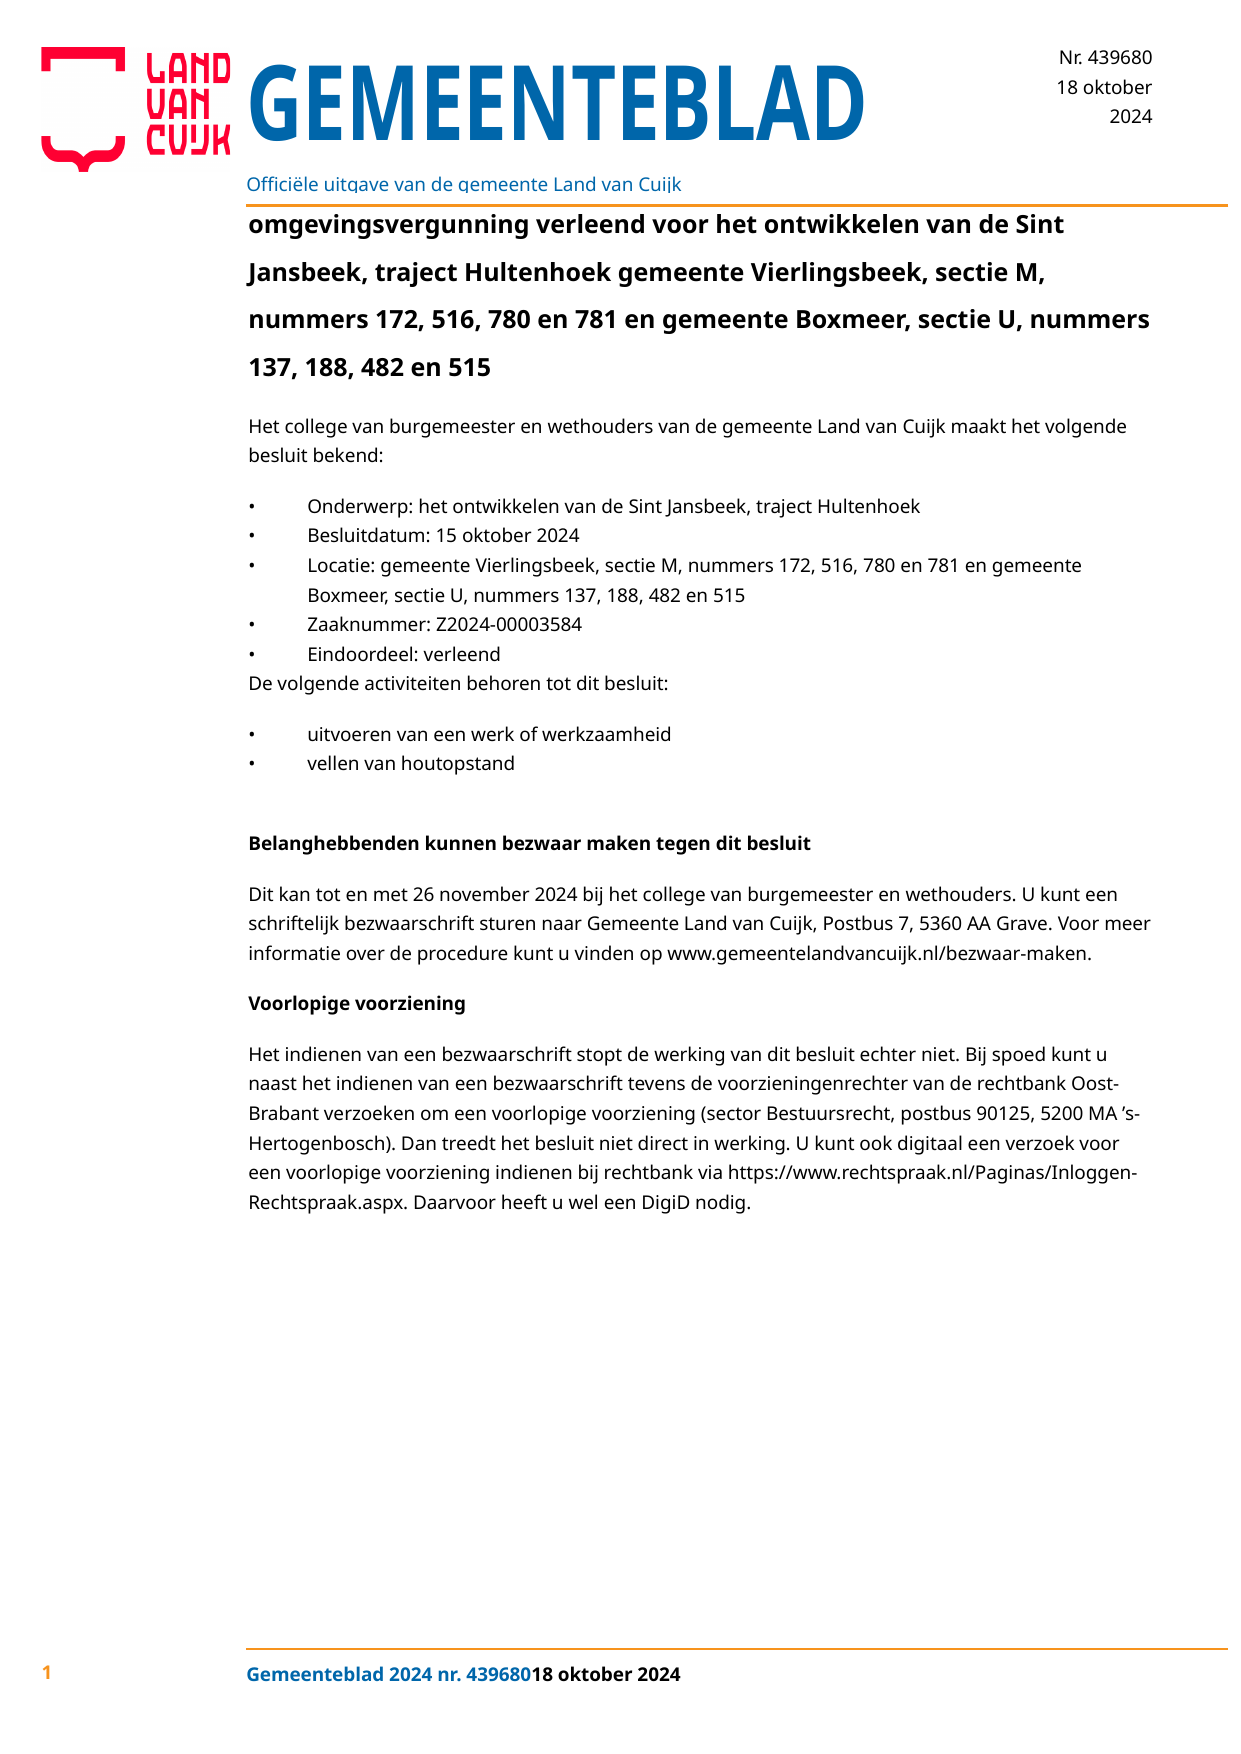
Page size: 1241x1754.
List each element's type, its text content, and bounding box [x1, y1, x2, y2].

list Locatie: gemeente Vierlingsbeek, sectie M, nummers 172, 516, 780 en 781 en gemeente Boxmeer, sectie U, nummers 137, 188, 482 en 515 [248, 552, 1152, 608]
text Voorlopige voorziening [248, 991, 1152, 1016]
list vellen van houtopstand [248, 751, 1152, 776]
list Zaaknummer: Z2024-00003584 [248, 611, 1152, 637]
text Het indienen van een bezwaarschrift stopt de werking van dit besluit echter niet. Bij spoed kunt u naast het indienen van een bezwaarschrift tevens de voorzieningenrechter van de rechtbank Oost-Brabant verzoeken om een voorlopige voorziening (sector Bestuursrecht, postbus 90125, 5200 MA ’s-Hertogenbosch). Dan treedt het besluit niet direct in werking. U kunt ook digitaal een verzoek voor een voorlopige voorziening indienen bij rechtbank via https://www.rechtspraak.nl/Paginas/Inloggen-Rechtspraak.aspx. Daarvoor heeft u wel een DigiD nodig. [248, 1041, 1152, 1215]
list uitvoeren van een werk of werkzaamheid [248, 721, 1152, 747]
list Eindoordeel: verleend [248, 641, 1152, 667]
text Het college van burgemeester en wethouders van de gemeente Land van Cuijk maakt het volgende besluit bekend: [248, 413, 1152, 468]
picture [41, 47, 231, 172]
text Belanghebbenden kunnen bezwaar maken tegen dit besluit [248, 831, 1152, 856]
list Onderwerp: het ontwikkelen van de Sint Jansbeek, traject Hultenhoek [248, 493, 1152, 519]
text omgevingsvergunning verleend voor het ontwikkelen van de Sint Jansbeek, traject Hultenhoek gemeente Vierlingsbeek, sectie M, nummers 172, 516, 780 en 781 en gemeente Boxmeer, sectie U, nummers 137, 188, 482 en 515 [248, 207, 1152, 384]
text Dit kan tot en met 26 november 2024 bij het college van burgemeester en wethouders. U kunt een schriftelijk bezwaarschrift sturen naar Gemeente Land van Cuijk, Postbus 7, 5360 AA Grave. Voor meer informatie over de procedure kunt u vinden op www.gemeentelandvancuijk.nl/bezwaar-maken. [248, 881, 1152, 966]
list Besluitdatum: 15 oktober 2024 [248, 523, 1152, 548]
text De volgende activiteiten behoren tot dit besluit: [248, 671, 1152, 696]
